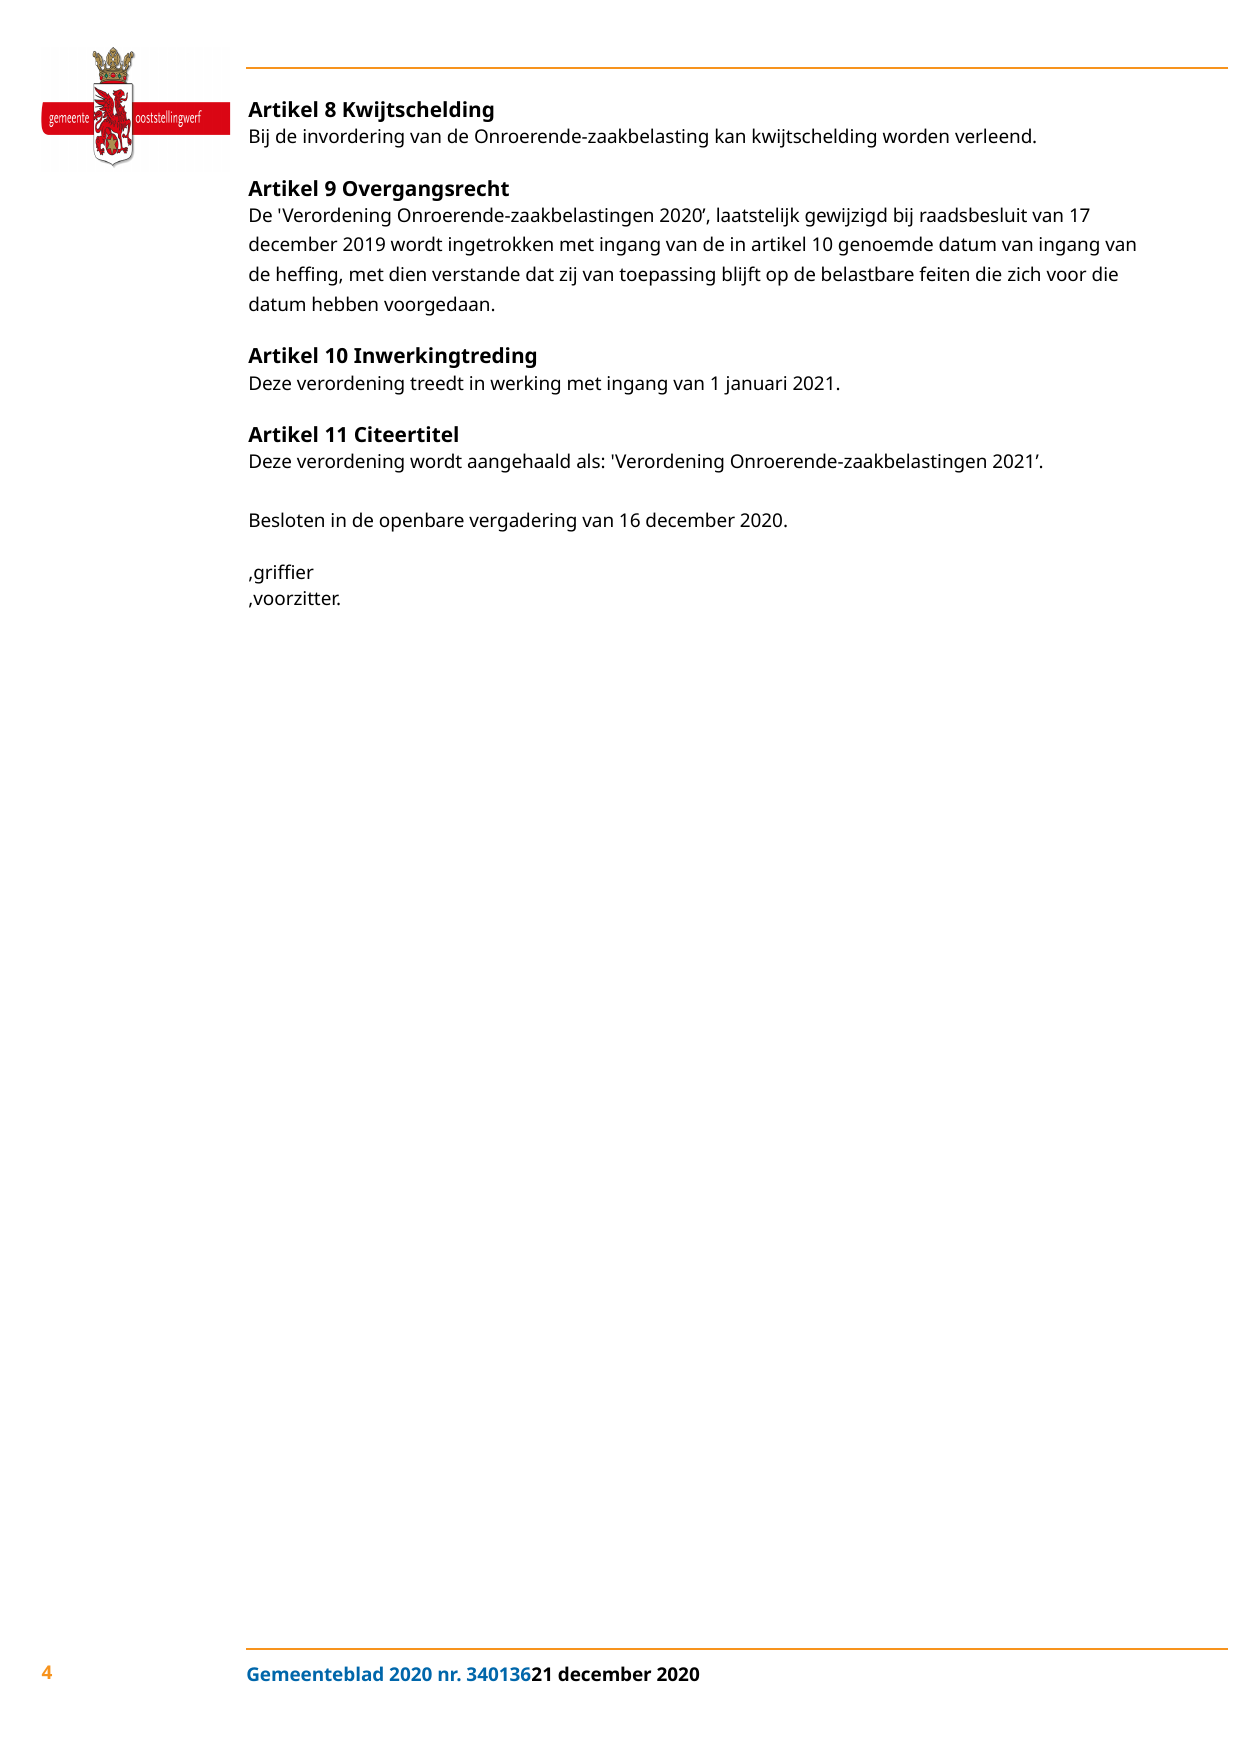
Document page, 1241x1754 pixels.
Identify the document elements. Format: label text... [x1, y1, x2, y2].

text Deze verordening wordt aangehaald als: 'Verordening Onroerende-zaakbelastingen 2021’. [248, 448, 1152, 474]
text Artikel 11 Citeertitel [248, 420, 1152, 448]
text De 'Verordening Onroerende-zaakbelastingen 2020’, laatstelijk gewijzigd bij raadsbesluit van 17 december 2019 wordt ingetrokken met ingang van de in artikel 10 genoemde datum van ingang van de heffing, met dien verstande dat zij van toepassing blijft op de belastbare feiten die zich voor die datum hebben voorgedaan. [248, 202, 1152, 317]
text Deze verordening treedt in werking met ingang van 1 januari 2021. [248, 370, 1152, 395]
text Artikel 9 Overgangsrecht [248, 174, 1152, 202]
picture [41, 47, 231, 172]
text Artikel 8 Kwijtschelding [248, 95, 1152, 123]
text ,griffier [248, 559, 1152, 585]
text Besloten in de openbare vergadering van 16 december 2020. [248, 508, 1152, 533]
text Bij de invordering van de Onroerende-zaakbelasting kan kwijtschelding worden verleend. [248, 123, 1152, 149]
text Artikel 10 Inwerkingtreding [248, 341, 1152, 370]
text ,voorzitter. [248, 585, 1152, 611]
